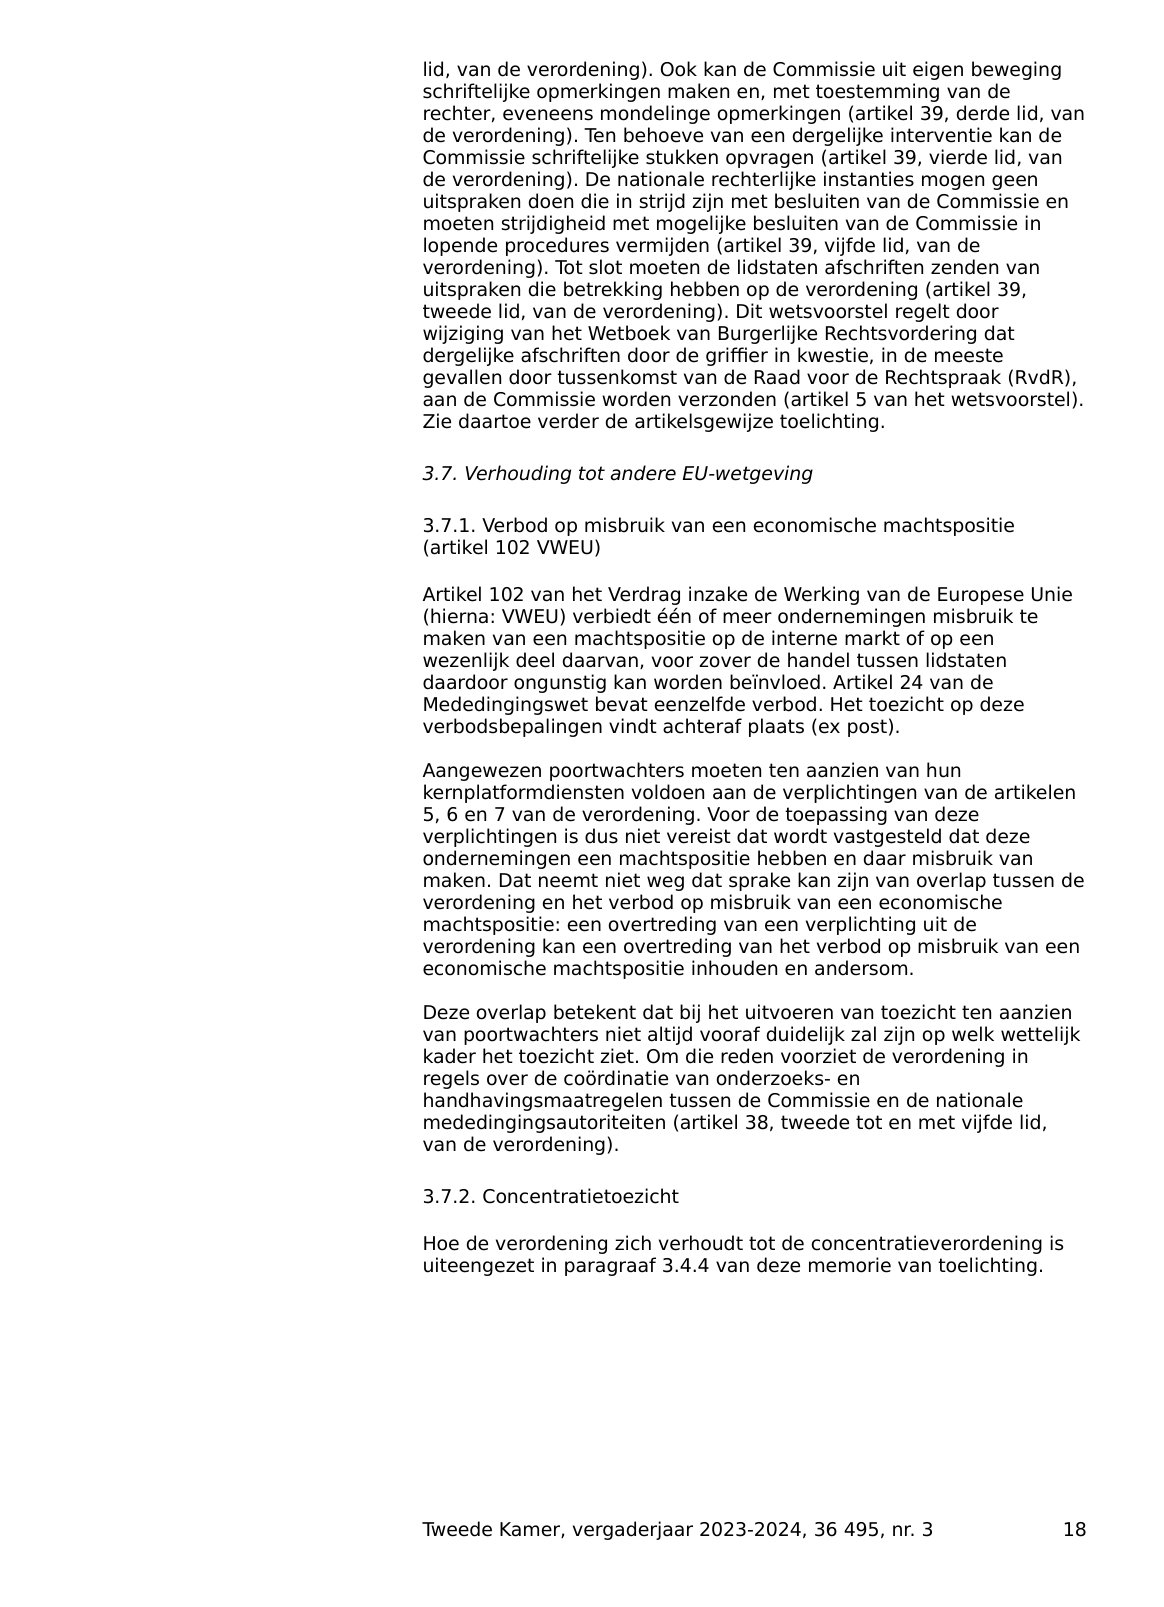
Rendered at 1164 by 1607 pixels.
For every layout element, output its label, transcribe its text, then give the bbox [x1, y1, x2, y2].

text lid, van de verordening). Ook kan de Commissie uit eigen beweging schriftelijke opmerkingen maken en, met toestemming van de rechter, eveneens mondelinge opmerkingen (artikel 39, derde lid, van de verordening). Ten behoeve van een dergelijke interventie kan de Commissie schriftelijke stukken opvragen (artikel 39, vierde lid, van de verordening). De nationale rechterlijke instanties mogen geen uitspraken doen die in strijd zijn met besluiten van de Commissie en moeten strijdigheid met mogelijke besluiten van de Commissie in lopende procedures vermijden (artikel 39, vijfde lid, van de verordening). Tot slot moeten de lidstaten afschriften zenden van uitspraken die betrekking hebben op de verordening (artikel 39, tweede lid, van de verordening). Dit wetsvoorstel regelt door wijziging van het Wetboek van Burgerlijke Rechtsvordering dat dergelijke afschriften door de griffier in kwestie, in de meeste gevallen door tussenkomst van de Raad voor de Rechtspraak (RvdR), aan de Commissie worden verzonden (artikel 5 van het wetsvoorstel). Zie daartoe verder de artikelsgewijze toelichting. [422, 59, 1087, 433]
subtitle 3.7.2. Concentratietoezicht [422, 1186, 1087, 1207]
subtitle 3.7. Verhouding tot andere EU-wetgeving [422, 463, 1087, 485]
text Deze overlap betekent dat bij het uitvoeren van toezicht ten aanzien van poortwachters niet altijd vooraf duidelijk zal zijn op welk wettelijk kader het toezicht ziet. Om die reden voorziet de verordening in regels over de coördinatie van onderzoeks- en handhavingsmaatregelen tussen de Commissie en de nationale mededingingsautoriteiten (artikel 38, tweede tot en met vijfde lid, van de verordening). [422, 1002, 1087, 1156]
subtitle 3.7.1. Verbod op misbruik van een economische machtspositie (artikel 102 VWEU) [422, 515, 1087, 559]
text Hoe de verordening zich verhoudt tot de concentratieverordening is uiteengezet in paragraaf 3.4.4 van deze memorie van toelichting. [422, 1232, 1087, 1276]
text Artikel 102 van het Verdrag inzake de Werking van de Europese Unie (hierna: VWEU) verbiedt één of meer ondernemingen misbruik te maken van een machtspositie op de interne markt of op een wezenlijk deel daarvan, voor zover de handel tussen lidstaten daardoor ongunstig kan worden beïnvloed. Artikel 24 van de Mededingingswet bevat eenzelfde verbod. Het toezicht op deze verbodsbepalingen vindt achteraf plaats (ex post). [422, 584, 1087, 737]
text Aangewezen poortwachters moeten ten aanzien van hun kernplatformdiensten voldoen aan de verplichtingen van de artikelen 5, 6 en 7 van de verordening. Voor de toepassing van deze verplichtingen is dus niet vereist dat wordt vastgesteld dat deze ondernemingen een machtspositie hebben en daar misbruik van maken. Dat neemt niet weg dat sprake kan zijn van overlap tussen de verordening en het verbod op misbruik van een economische machtspositie: een overtreding van een verplichting uit de verordening kan een overtreding van het verbod op misbruik van een economische machtspositie inhouden en andersom. [422, 760, 1087, 979]
